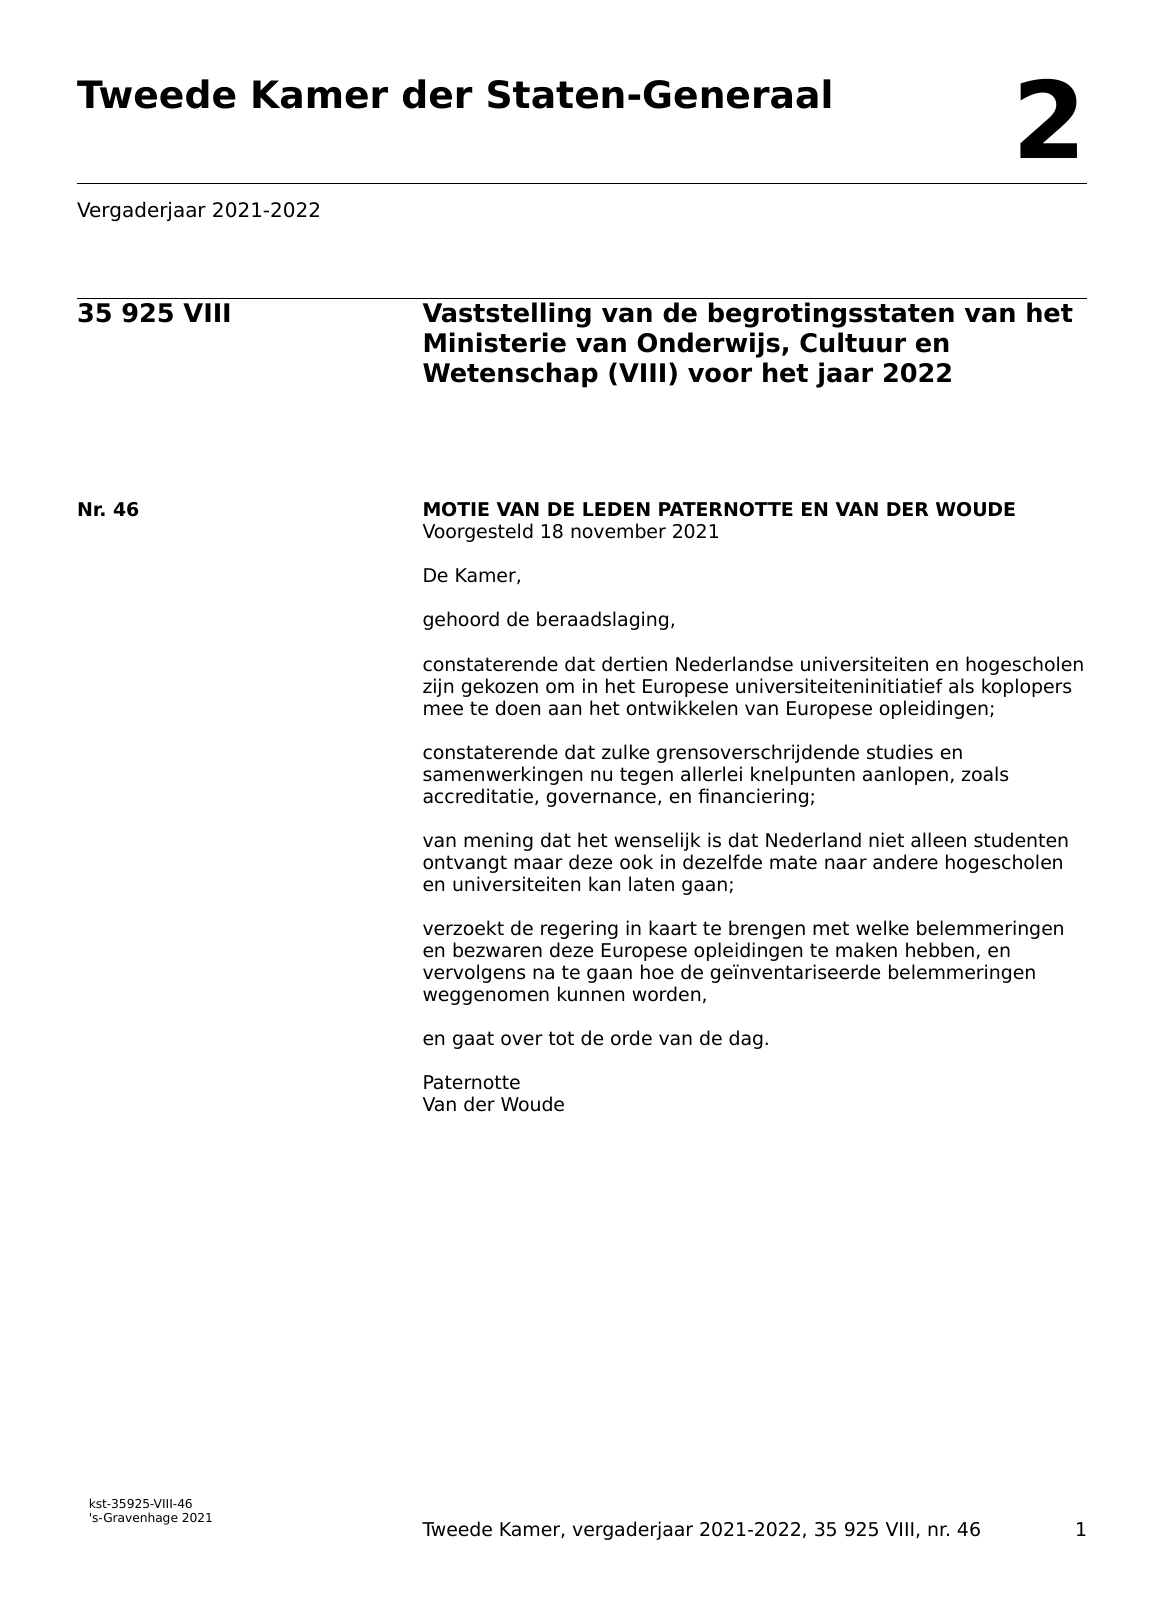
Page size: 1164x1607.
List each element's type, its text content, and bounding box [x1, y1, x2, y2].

text constaterende dat zulke grensoverschrijdende studies en samenwerkingen nu tegen allerlei knelpunten aanlopen, zoals accreditatie, governance, en financiering; [422, 742, 1087, 808]
text Paternotte [422, 1072, 1087, 1094]
text en gaat over tot de orde van de dag. [422, 1028, 1087, 1050]
table_header Tweede Kamer der Staten-Generaal [77, 59, 886, 183]
text verzoekt de regering in kaart te brengen met welke belemmeringen en bezwaren deze Europese opleidingen te maken hebben, en vervolgens na te gaan hoe de geïnventariseerde belemmeringen weggenomen kunnen worden, [422, 918, 1087, 1006]
text kst-35925-VIII-46 [88, 1497, 323, 1511]
text van mening dat het wenselijk is dat Nederland niet alleen studenten ontvangt maar deze ook in dezelfde mate naar andere hogescholen en universiteiten kan laten gaan; [422, 830, 1087, 896]
text gehoord de beraadslaging, [422, 609, 1087, 631]
text De Kamer, [422, 565, 1087, 587]
text Voorgesteld 18 november 2021 [422, 521, 1087, 543]
table_header 2 [886, 59, 1087, 183]
subtitle Nr. 46 MOTIE VAN DE LEDEN PATERNOTTE EN VAN DER WOUDE [77, 499, 1087, 521]
table_cell Vergaderjaar 2021-2022 [77, 184, 1087, 298]
text constaterende dat dertien Nederlandse universiteiten en hogescholen zijn gekozen om in het Europese universiteiteninitiatief als koplopers mee te doen aan het ontwikkelen van Europese opleidingen; [422, 653, 1087, 719]
text Van der Woude [422, 1094, 1087, 1116]
subtitle 35 925 VIII Vaststelling van de begrotingsstaten van het Ministerie van Onderwijs, Cultuur en Wetenschap (VIII) voor het jaar 2022 [77, 299, 1087, 388]
text 's-Gravenhage 2021 [88, 1511, 323, 1525]
